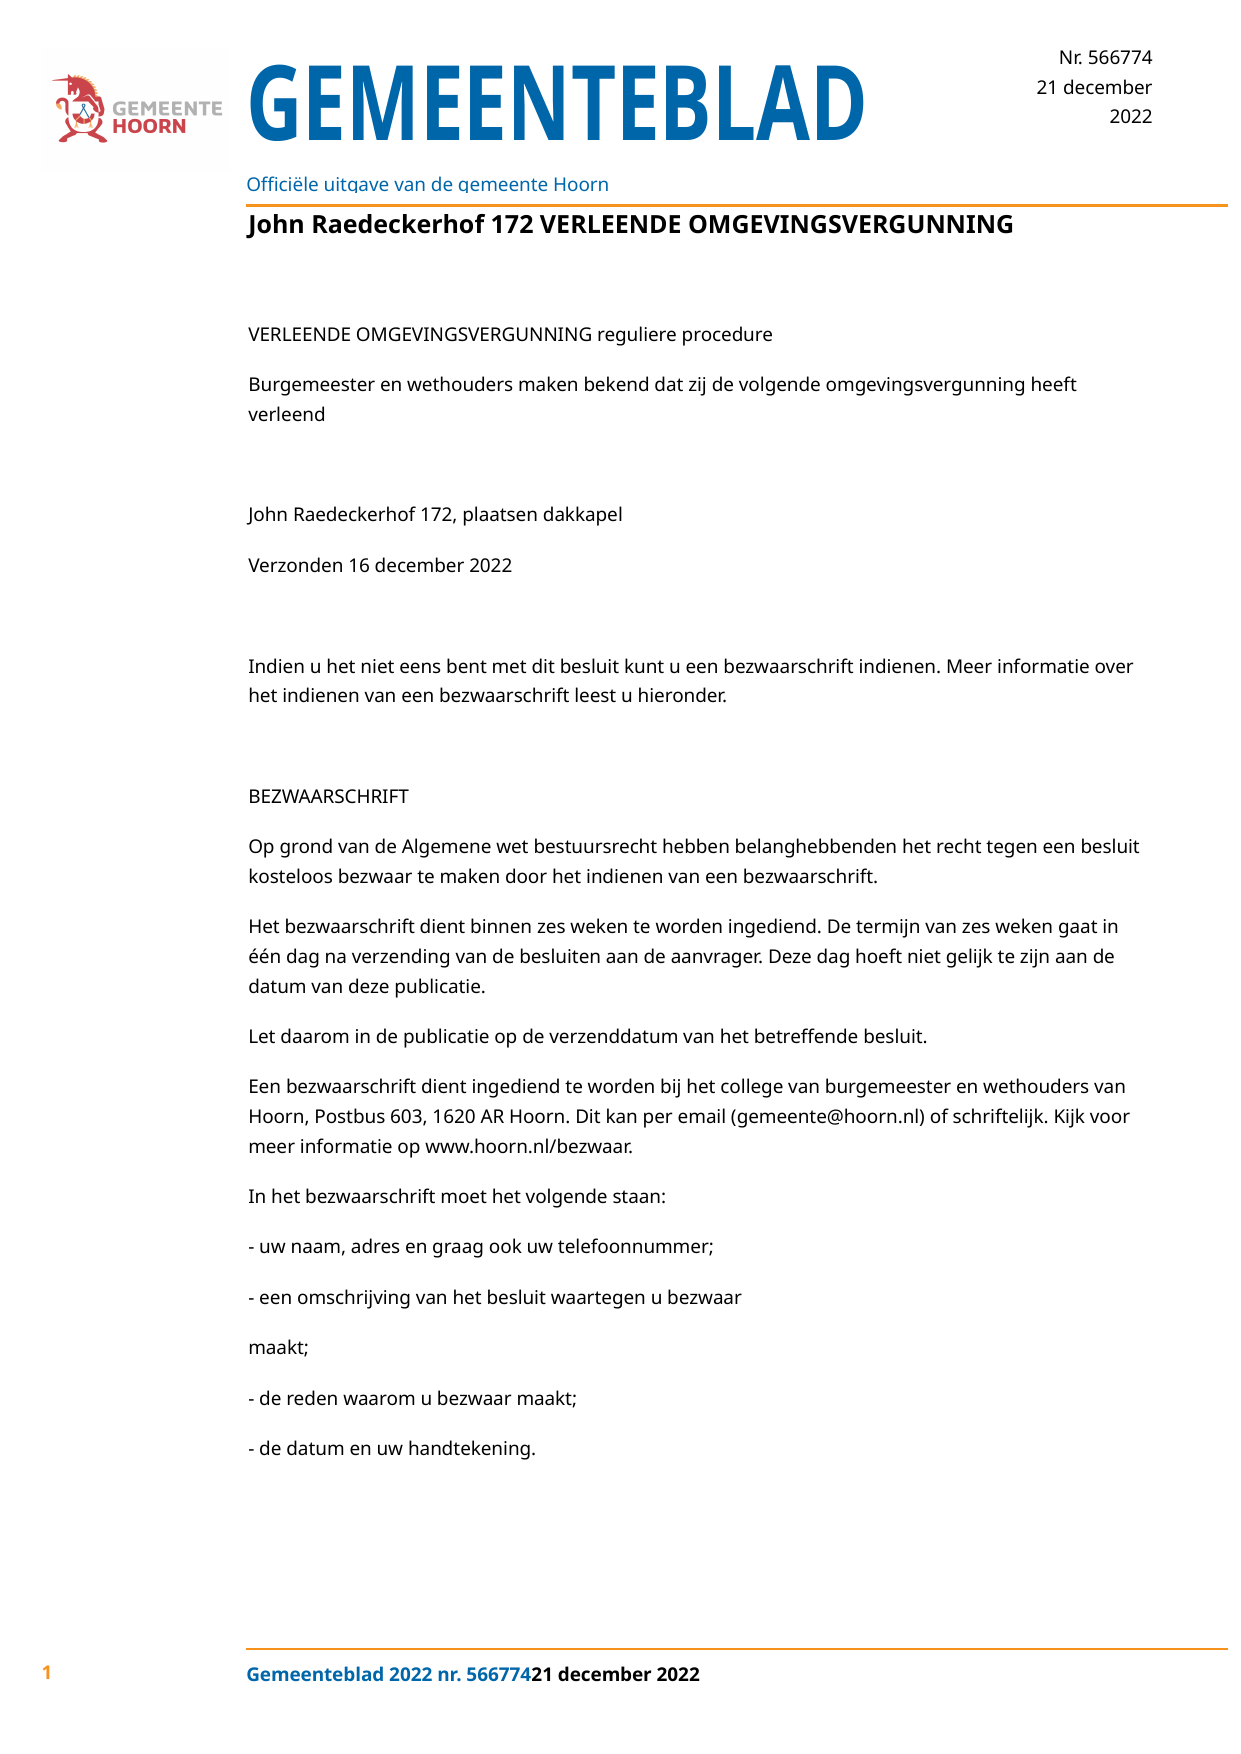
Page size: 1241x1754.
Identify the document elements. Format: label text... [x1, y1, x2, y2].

text Let daarom in de publicatie op de verzenddatum van het betreffende besluit. [248, 1023, 1152, 1049]
text John Raedeckerhof 172 VERLEENDE OMGEVINGSVERGUNNING [248, 207, 1152, 241]
text Het bezwaarschrift dient binnen zes weken te worden ingediend. De termijn van zes weken gaat in één dag na verzending van de besluiten aan de aanvrager. Deze dag hoeft niet gelijk te zijn aan de datum van deze publicatie. [248, 914, 1152, 998]
text maakt; [248, 1334, 1152, 1360]
text - uw naam, adres en graag ook uw telefoonnummer; [248, 1234, 1152, 1259]
text Verzonden 16 december 2022 [248, 552, 1152, 578]
text Burgemeester en wethouders maken bekend dat zij de volgende omgevingsvergunning heeft verleend [248, 371, 1152, 426]
text - de datum en uw handtekening. [248, 1435, 1152, 1461]
text Een bezwaarschrift dient ingediend te worden bij het college van burgemeester en wethouders van Hoorn, Postbus 603, 1620 AR Hoorn. Dit kan per email (gemeente@hoorn.nl) of schriftelijk. Kijk voor meer informatie op www.hoorn.nl/bezwaar. [248, 1074, 1152, 1158]
text VERLEENDE OMGEVINGSVERGUNNING reguliere procedure [248, 321, 1152, 346]
text Indien u het niet eens bent met dit besluit kunt u een bezwaarschrift indienen. Meer informatie over het indienen van een bezwaarschrift leest u hieronder. [248, 653, 1152, 708]
text - een omschrijving van het besluit waartegen u bezwaar [248, 1284, 1152, 1310]
text John Raedeckerhof 172, plaatsen dakkapel [248, 502, 1152, 527]
text BEZWAARSCHRIFT [248, 783, 1152, 809]
text - de reden waarom u bezwaar maakt; [248, 1385, 1152, 1411]
text Op grond van de Algemene wet bestuursrecht hebben belanghebbenden het recht tegen een besluit kosteloos bezwaar te maken door het indienen van een bezwaarschrift. [248, 834, 1152, 889]
picture [41, 47, 231, 172]
text In het bezwaarschrift moet het volgende staan: [248, 1183, 1152, 1209]
